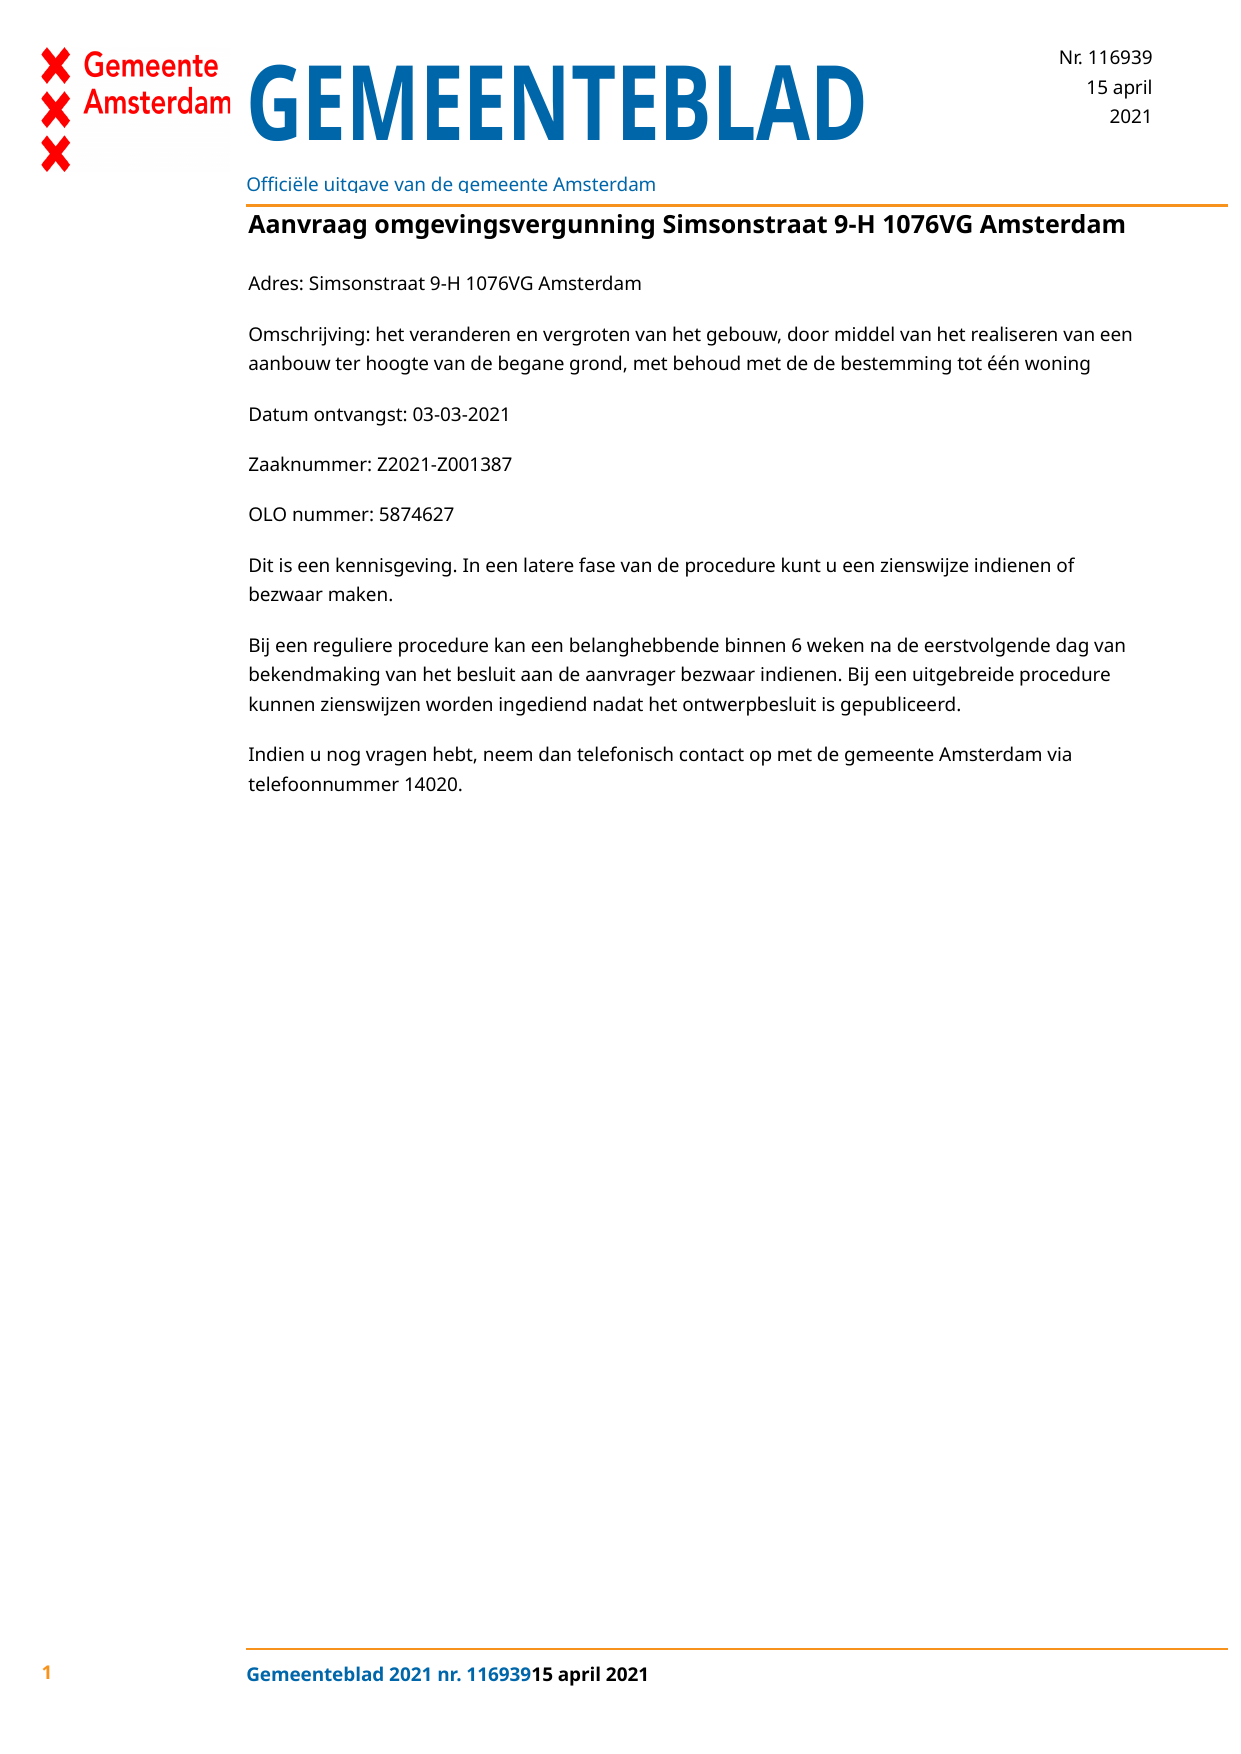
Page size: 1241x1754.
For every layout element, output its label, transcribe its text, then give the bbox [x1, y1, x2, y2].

text Dit is een kennisgeving. In een latere fase van de procedure kunt u een zienswijze indienen of bezwaar maken. [248, 552, 1152, 607]
text Omschrijving: het veranderen en vergroten van het gebouw, door middel van het realiseren van een aanbouw ter hoogte van de begane grond, met behoud met de de bestemming tot één woning [248, 321, 1152, 376]
picture [41, 47, 231, 172]
text Datum ontvangst: 03-03-2021 [248, 401, 1152, 426]
text Indien u nog vragen hebt, neem dan telefonisch contact op met de gemeente Amsterdam via telefoonnummer 14020. [248, 742, 1152, 797]
text Aanvraag omgevingsvergunning Simsonstraat 9-H 1076VG Amsterdam [248, 207, 1152, 241]
text OLO nummer: 5874627 [248, 502, 1152, 527]
text Zaaknummer: Z2021-Z001387 [248, 451, 1152, 477]
text Adres: Simsonstraat 9-H 1076VG Amsterdam [248, 270, 1152, 296]
text Bij een reguliere procedure kan een belanghebbende binnen 6 weken na de eerstvolgende dag van bekendmaking van het besluit aan de aanvrager bezwaar indienen. Bij een uitgebreide procedure kunnen zienswijzen worden ingediend nadat het ontwerpbesluit is gepubliceerd. [248, 632, 1152, 717]
